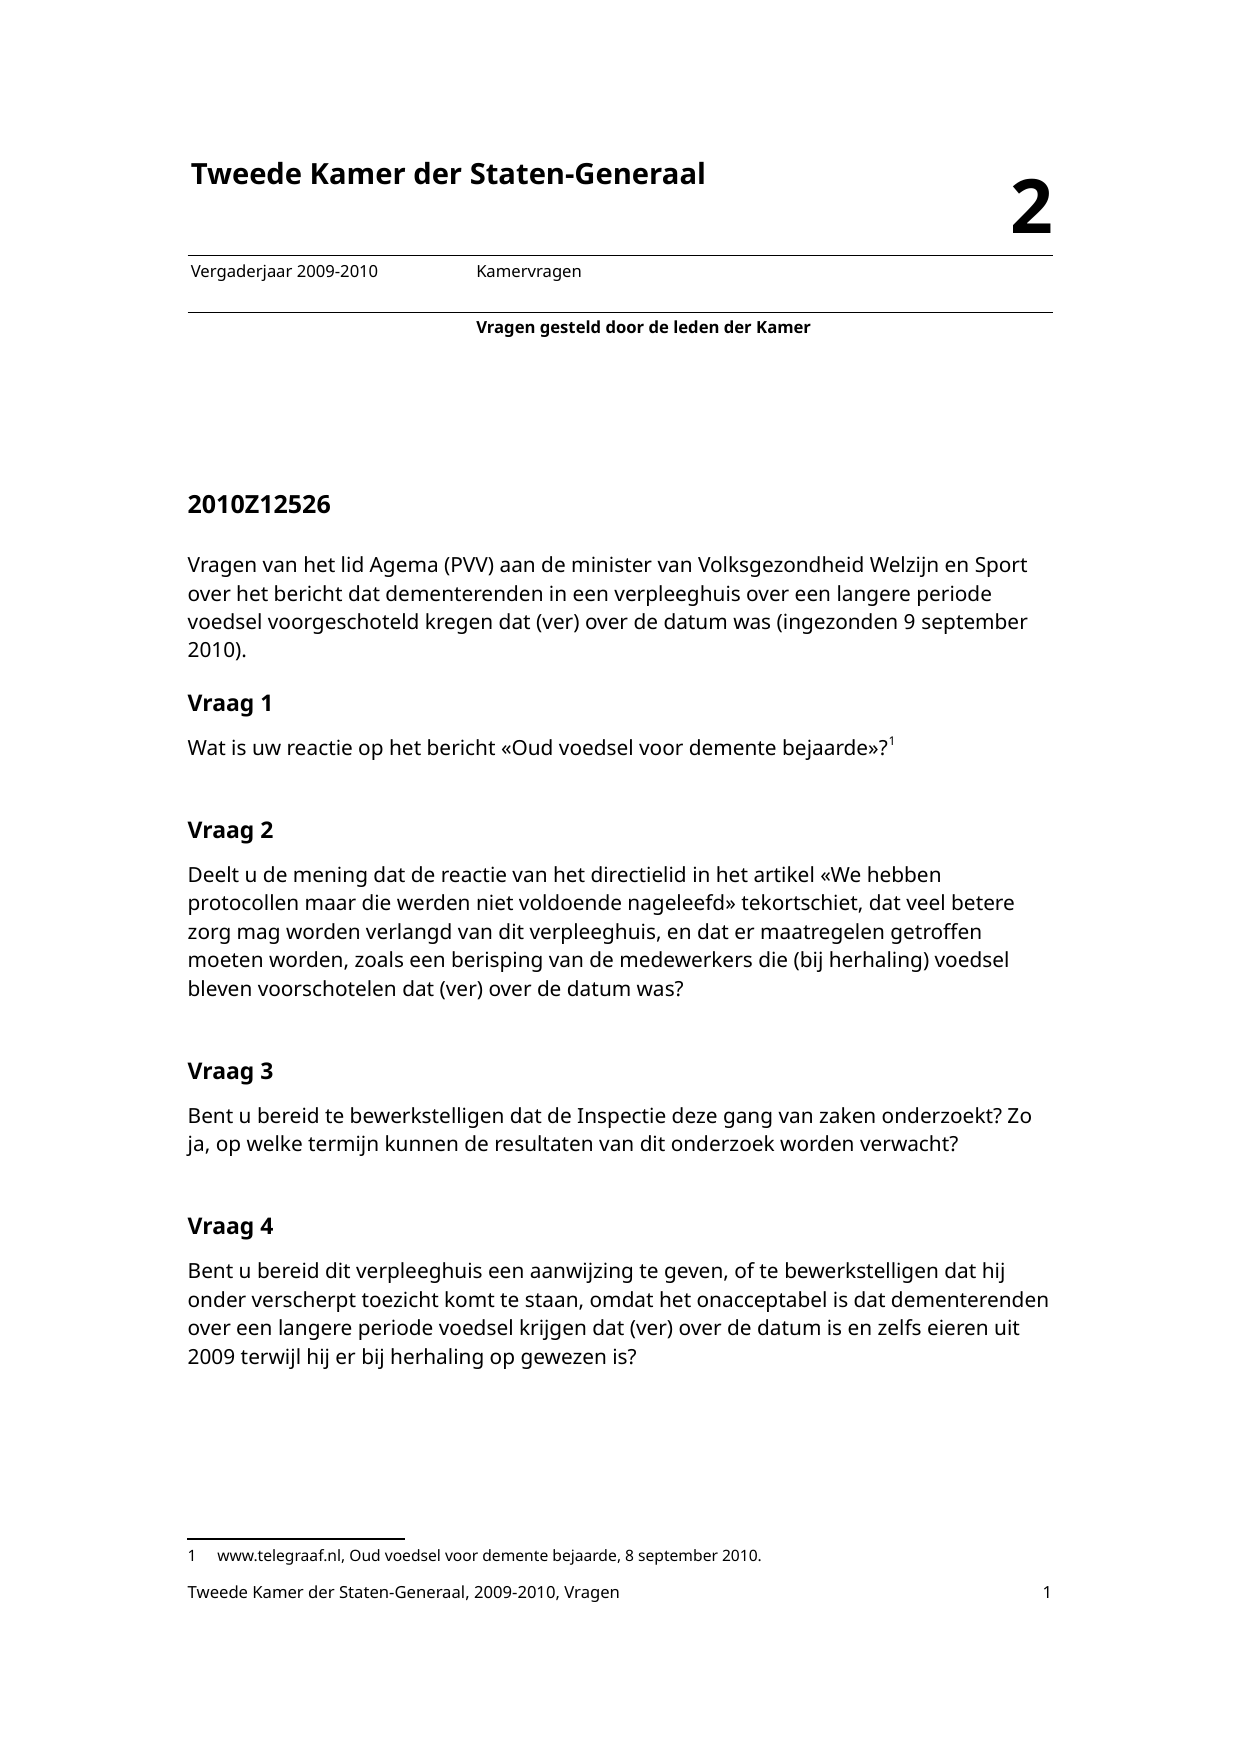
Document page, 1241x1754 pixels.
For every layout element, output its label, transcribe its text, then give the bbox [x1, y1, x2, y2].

subtitle Vraag 3 [187, 1055, 1053, 1086]
table_cell Vragen gesteld door de leden der Kamer [473, 313, 1053, 339]
text Deelt u de mening dat de reactie van het directielid in het artikel «We hebben protocollen maar die werden niet voldoende nageleefd» tekortschiet, dat veel betere zorg mag worden verlangd van dit verpleeghuis, en dat er maatregelen getroffen moeten worden, zoals een berisping van de medewerkers die (bij herhaling) voedsel bleven voorschotelen dat (ver) over de datum was? [187, 860, 1053, 1002]
table_cell [188, 313, 473, 339]
table_header Tweede Kamer der Staten-Generaal [188, 150, 879, 255]
text Bent u bereid te bewerkstelligen dat de Inspectie deze gang van zaken onderzoekt? Zo ja, op welke termijn kunnen de resultaten van dit onderzoek worden verwacht? [187, 1101, 1053, 1158]
table_cell Kamervragen [473, 256, 1053, 312]
text 2010Z12526 [187, 487, 1053, 521]
subtitle Vraag 1 [187, 687, 1053, 718]
table_header 2 [880, 150, 1053, 255]
text www.telegraaf.nl, Oud voedsel voor demente bejaarde, 8 september 2010. [187, 1538, 1053, 1566]
subtitle Vraag 2 [187, 814, 1053, 845]
text Vragen van het lid Agema (PVV) aan de minister van Volksgezondheid Welzijn en Sport over het bericht dat dementerenden in een verpleeghuis over een langere periode voedsel voorgeschoteld kregen dat (ver) over de datum was (ingezonden 9 september 2010). [187, 550, 1053, 664]
table_cell Vergaderjaar 2009-2010 [188, 256, 473, 312]
subtitle Vraag 4 [187, 1210, 1053, 1242]
text Wat is uw reactie op het bericht «Oud voedsel voor demente bejaarde»? [187, 733, 1053, 761]
text Bent u bereid dit verpleeghuis een aanwijzing te geven, of te bewerkstelligen dat hij onder verscherpt toezicht komt te staan, omdat het onacceptabel is dat dementerenden over een langere periode voedsel krijgen dat (ver) over de datum is en zelfs eieren uit 2009 terwijl hij er bij herhaling op gewezen is? [187, 1257, 1053, 1370]
